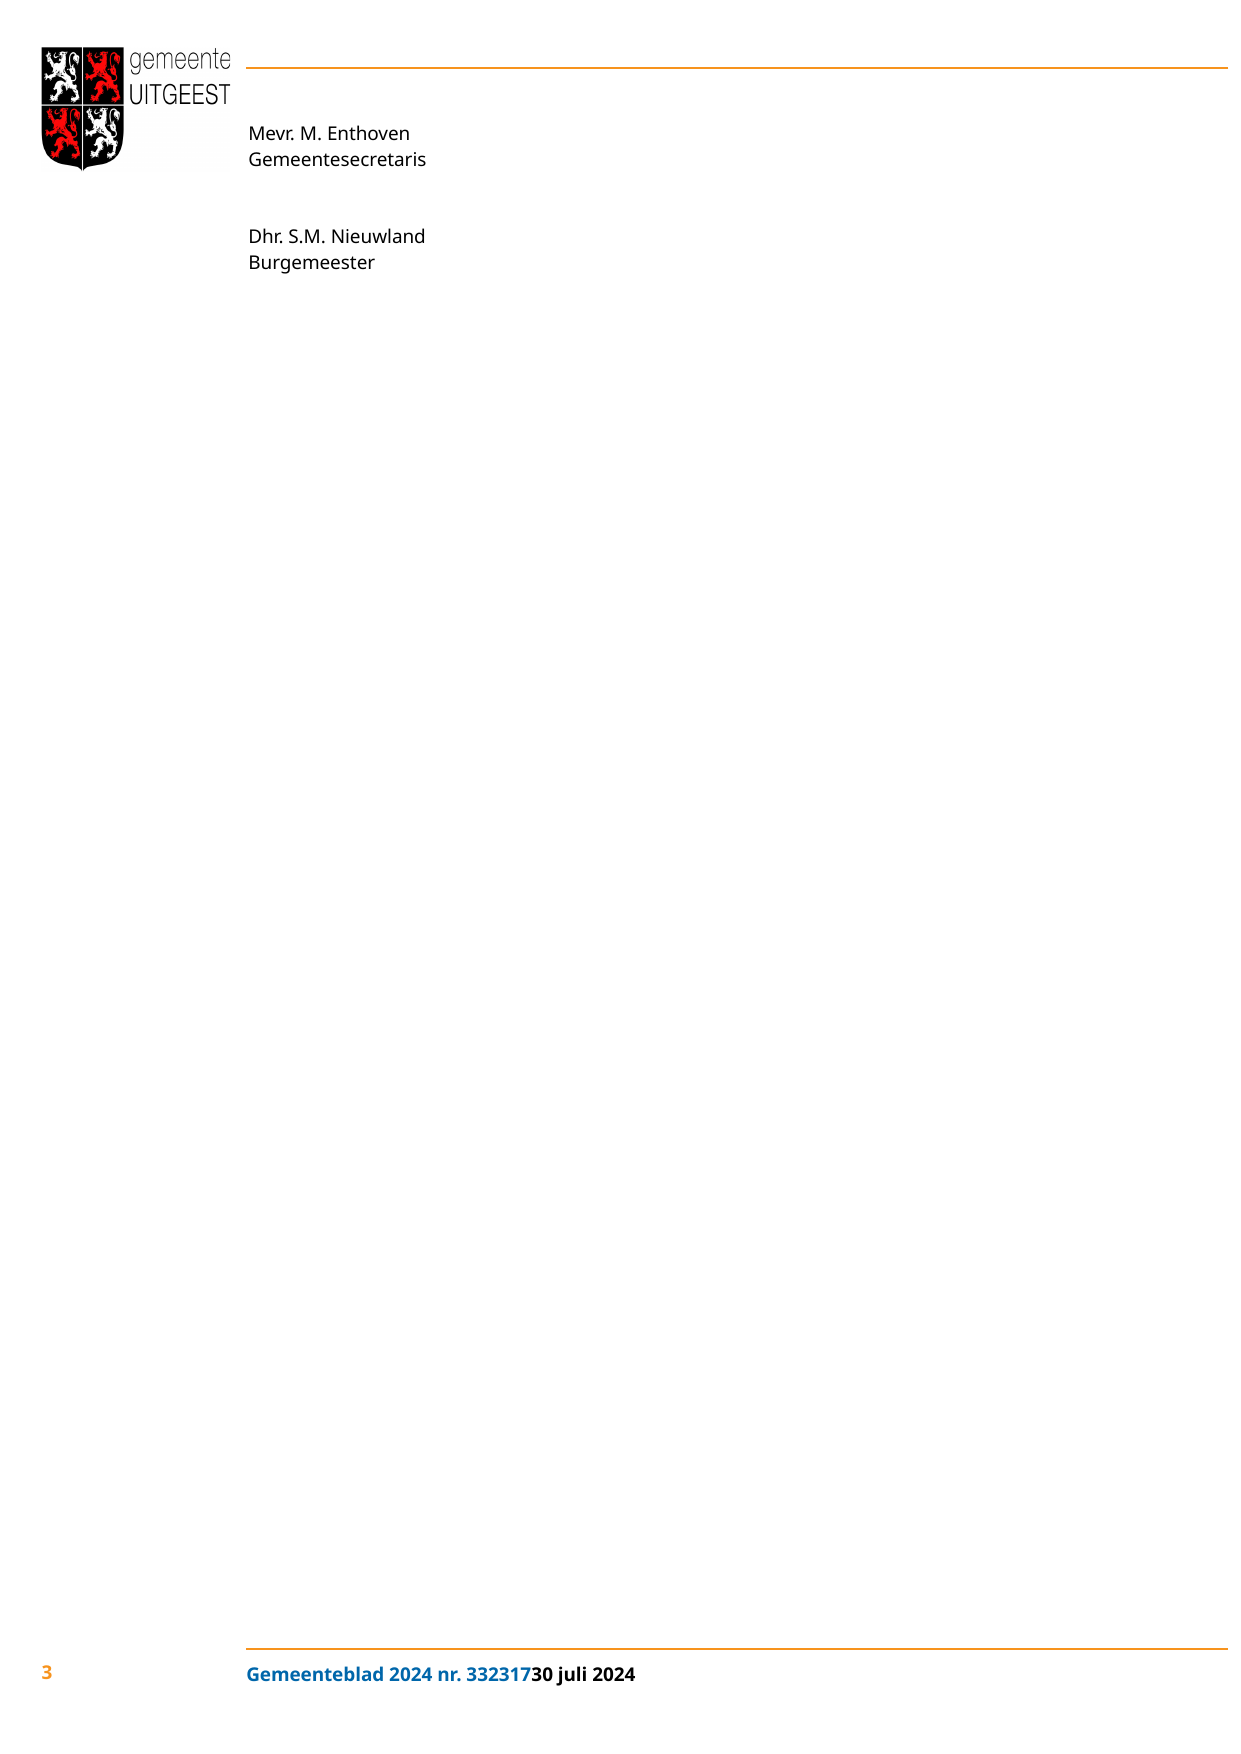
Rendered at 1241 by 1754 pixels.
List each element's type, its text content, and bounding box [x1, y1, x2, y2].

picture [41, 47, 231, 172]
text Mevr. M. Enthoven [248, 121, 1152, 146]
text Burgemeester [248, 249, 1152, 275]
text Gemeentesecretaris [248, 146, 1152, 172]
text Dhr. S.M. Nieuwland [248, 223, 1152, 249]
